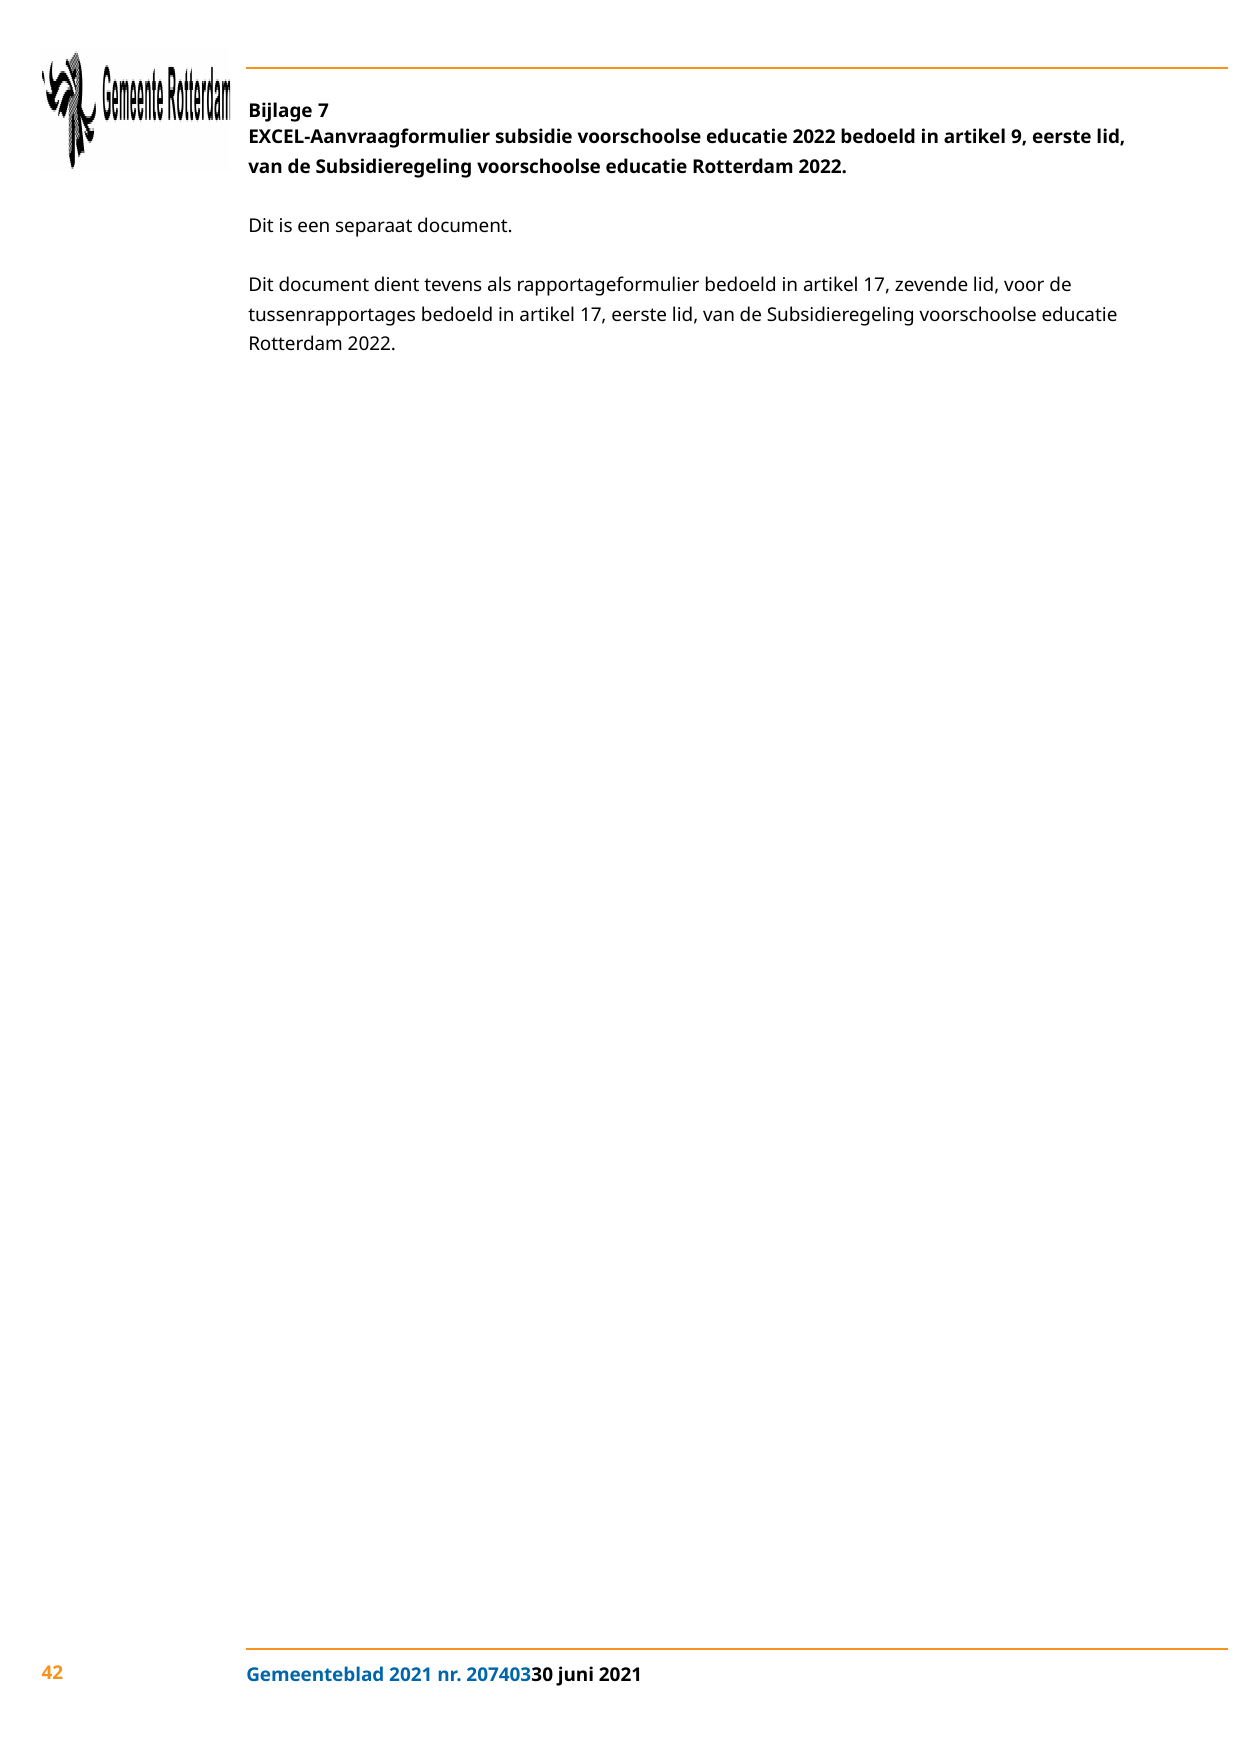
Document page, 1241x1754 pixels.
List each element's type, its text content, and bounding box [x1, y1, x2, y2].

text EXCEL-Aanvraagformulier subsidie voorschoolse educatie 2022 bedoeld in artikel 9, eerste lid, van de Subsidieregeling voorschoolse educatie Rotterdam 2022. [248, 123, 1152, 179]
picture [41, 47, 231, 172]
text Bijlage 7 [248, 95, 1152, 123]
text Dit is een separaat document. [248, 212, 1152, 238]
text Dit document dient tevens als rapportageformulier bedoeld in artikel 17, zevende lid, voor de tussenrapportages bedoeld in artikel 17, eerste lid, van de Subsidieregeling voorschoolse educatie Rotterdam 2022. [248, 271, 1152, 356]
